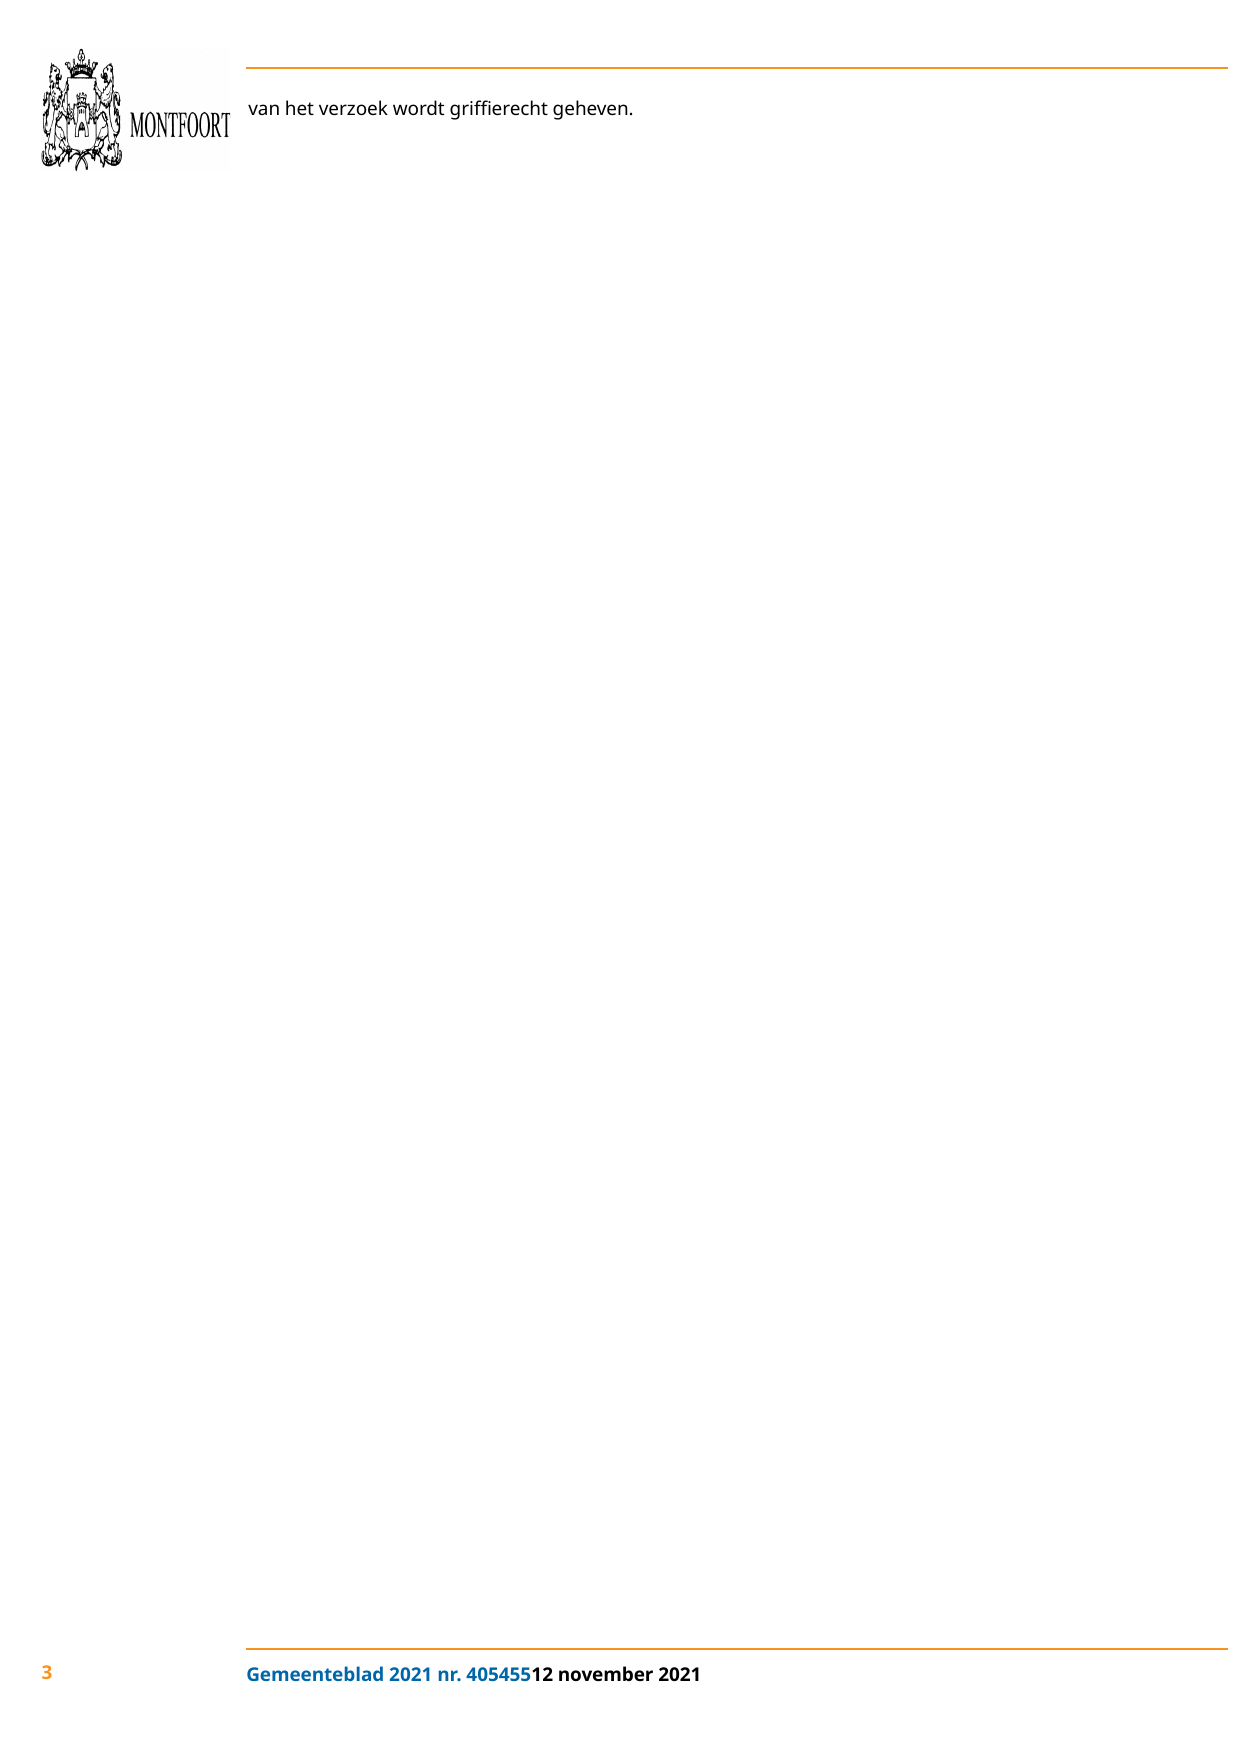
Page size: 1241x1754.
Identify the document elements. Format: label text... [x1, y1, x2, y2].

picture [41, 47, 231, 172]
text van het verzoek wordt griffierecht geheven. [248, 95, 1152, 121]
